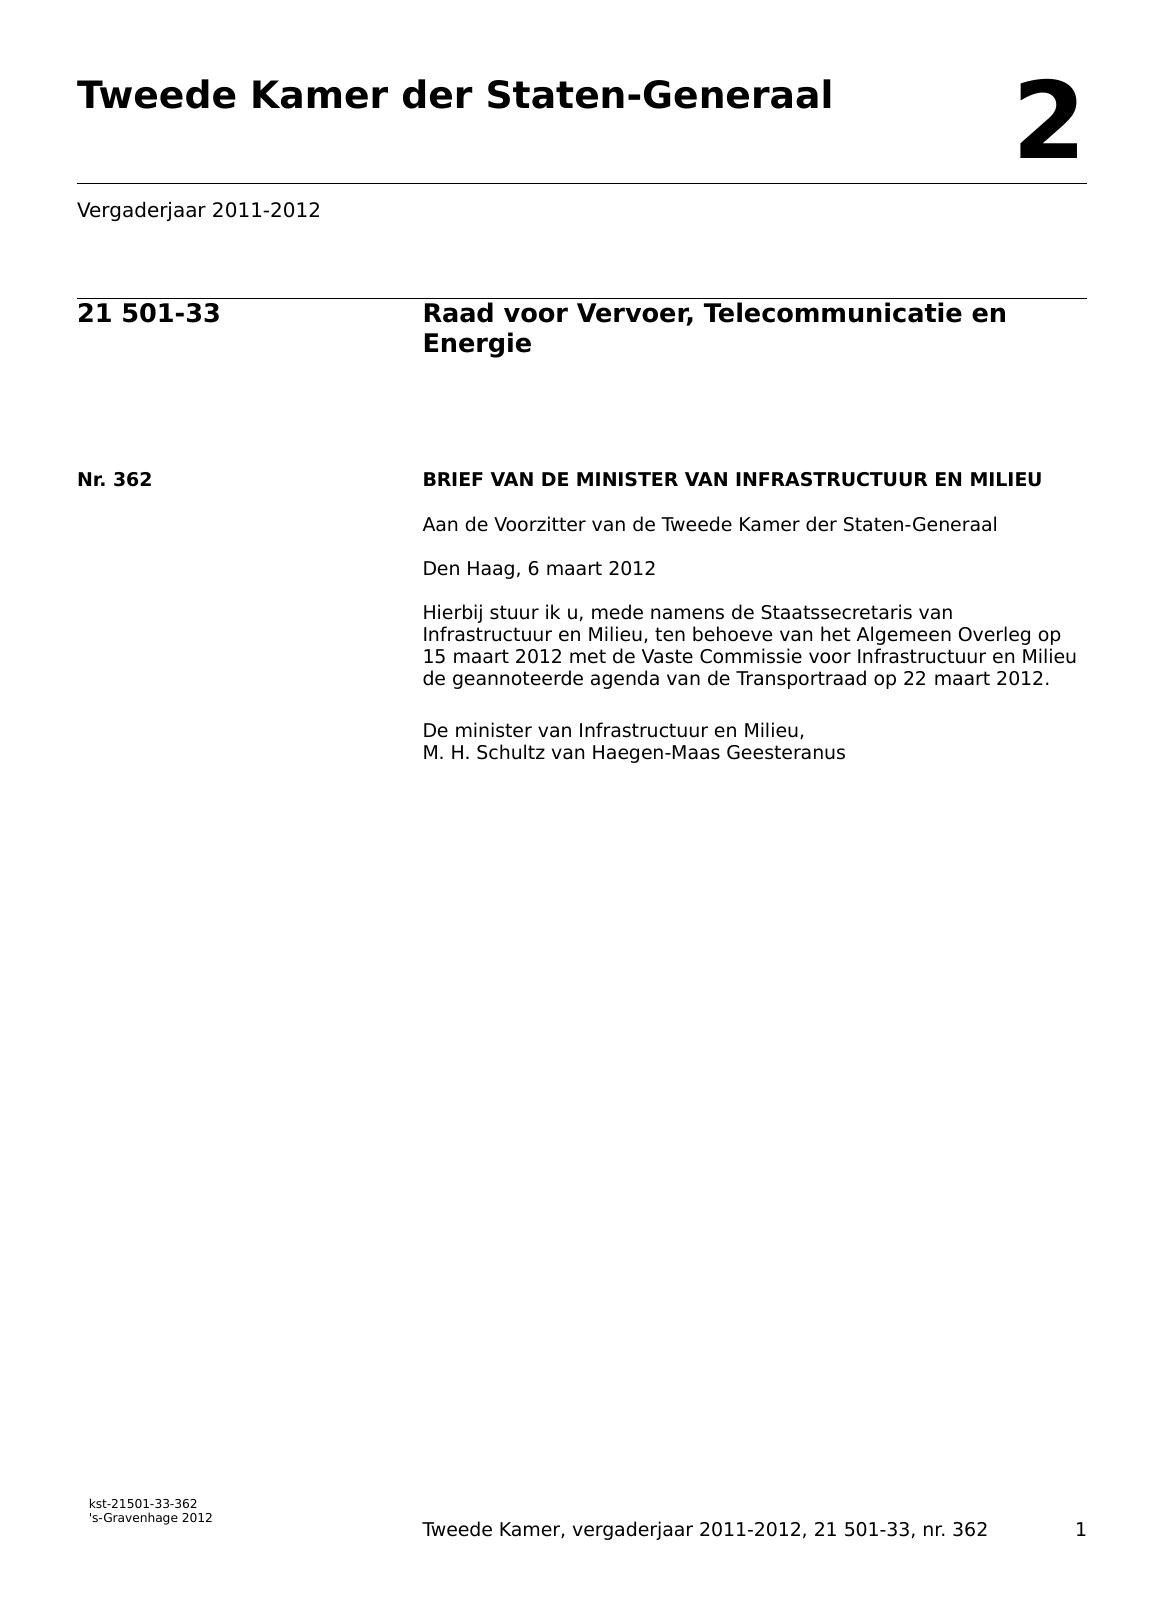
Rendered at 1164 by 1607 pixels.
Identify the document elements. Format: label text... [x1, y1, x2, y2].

text kst-21501-33-362 [88, 1497, 323, 1511]
text 's-Gravenhage 2012 [88, 1511, 323, 1525]
table_cell Vergaderjaar 2011-2012 [77, 184, 1087, 298]
text De minister van Infrastructuur en Milieu, M. H. Schultz van Haegen-Maas Geesteranus [422, 720, 1087, 764]
table_header 2 [886, 59, 1087, 183]
text Den Haag, 6 maart 2012 [422, 558, 1087, 580]
text Hierbij stuur ik u, mede namens de Staatssecretaris van Infrastructuur en Milieu, ten behoeve van het Algemeen Overleg op 15 maart 2012 met de Vaste Commissie voor Infrastructuur en Milieu de geannoteerde agenda van de Transportraad op 22 maart 2012. [422, 602, 1087, 690]
subtitle Nr. 362 BRIEF VAN DE MINISTER VAN INFRASTRUCTUUR EN MILIEU [77, 469, 1087, 491]
table_header Tweede Kamer der Staten-Generaal [77, 59, 886, 183]
subtitle 21 501-33 Raad voor Vervoer, Telecommunicatie en Energie [77, 299, 1087, 358]
text Aan de Voorzitter van de Tweede Kamer der Staten-Generaal [422, 513, 1087, 536]
